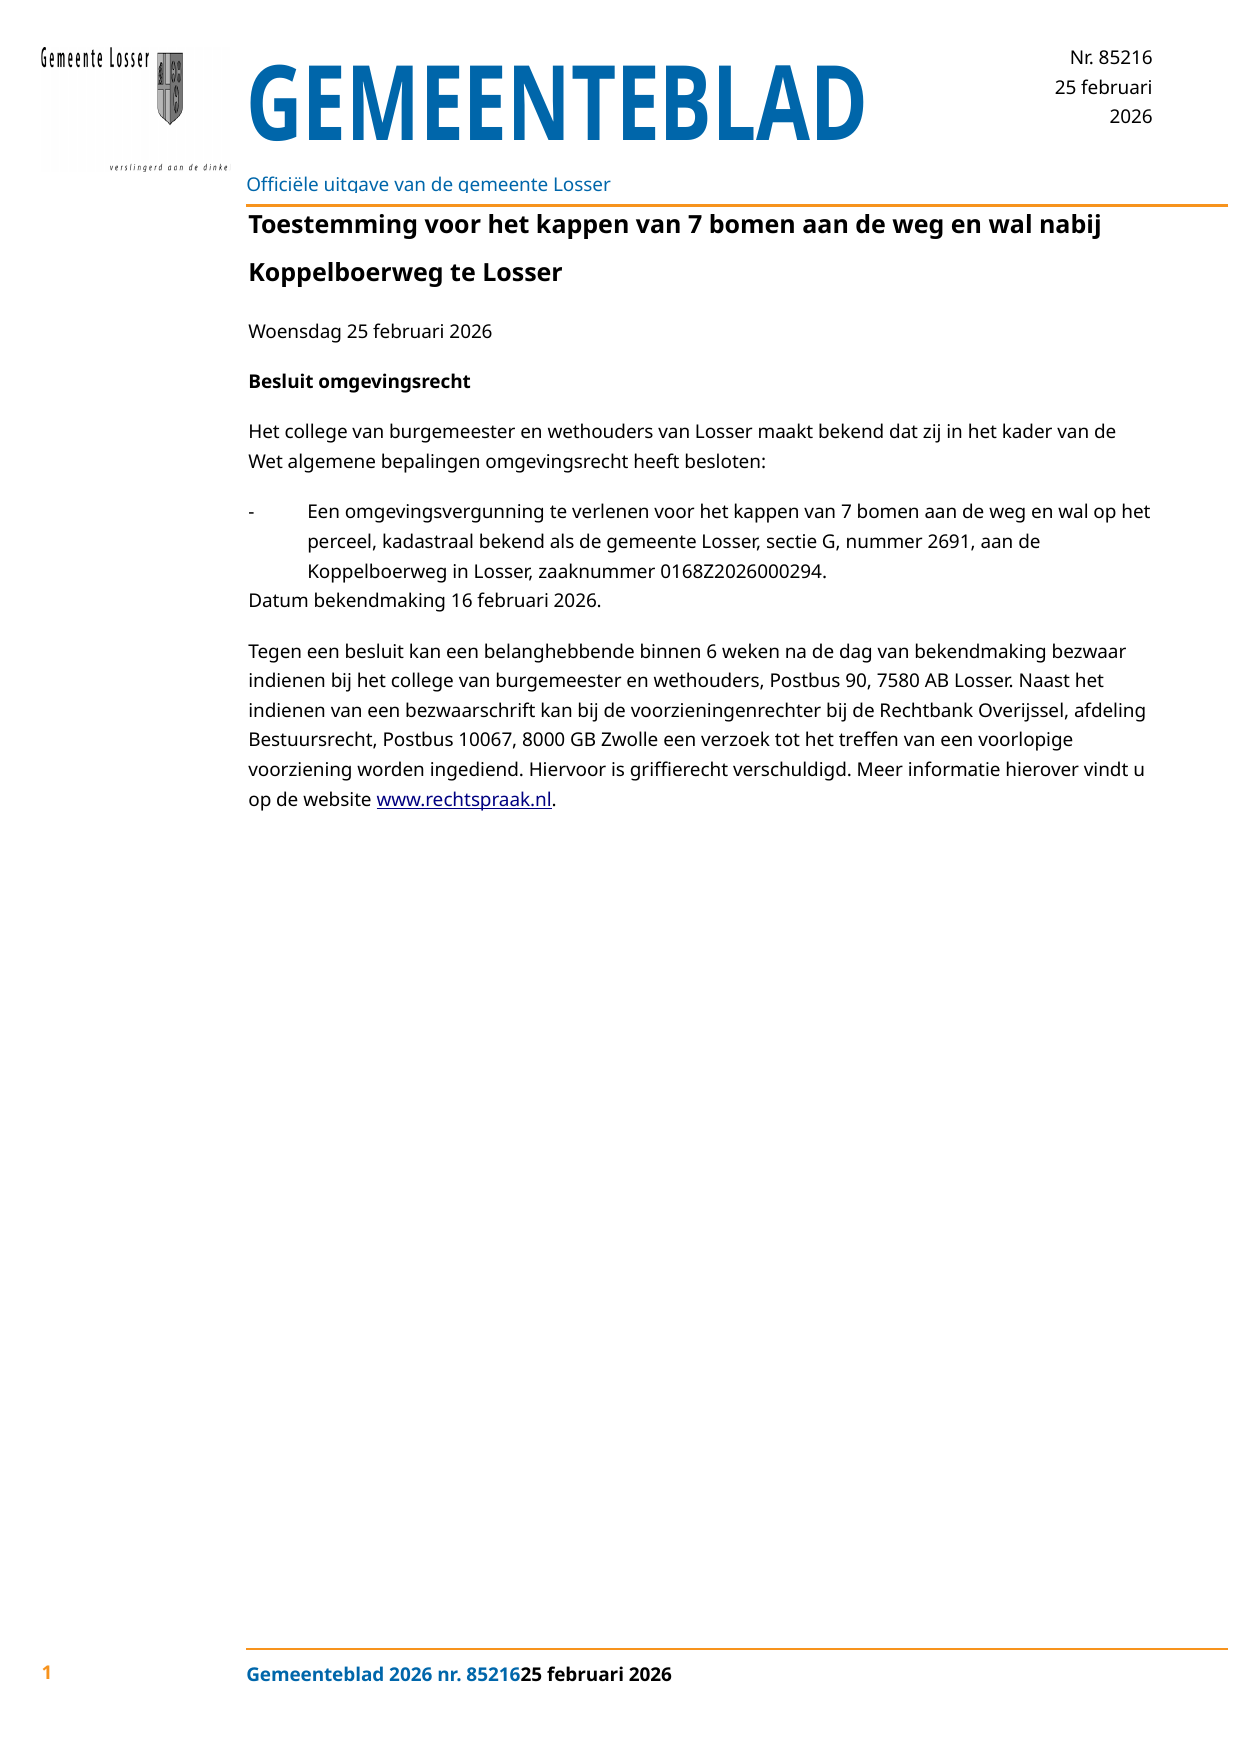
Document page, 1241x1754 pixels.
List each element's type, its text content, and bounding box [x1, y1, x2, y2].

text Besluit omgevingsrecht [248, 368, 1152, 394]
list Een omgevingsvergunning te verlenen voor het kappen van 7 bomen aan de weg en wal op het perceel, kadastraal bekend als de gemeente Losser, sectie G, nummer 2691, aan de Koppelboerweg in Losser, zaaknummer 0168Z2026000294. [248, 499, 1152, 584]
text Datum bekendmaking 16 februari 2026. [248, 587, 1152, 613]
text Tegen een besluit kan een belanghebbende binnen 6 weken na de dag van bekendmaking bezwaar indienen bij het college van burgemeester en wethouders, Postbus 90, 7580 AB Losser. Naast het indienen van een bezwaarschrift kan bij de voorzieningenrechter bij de Rechtbank Overijssel, afdeling Bestuursrecht, Postbus 10067, 8000 GB Zwolle een verzoek tot het treffen van een voorlopige voorziening worden ingediend. Hiervoor is griffierecht verschuldigd. Meer informatie hierover vindt u op de website www.rechtspraak.nl. [248, 638, 1152, 812]
text Woensdag 25 februari 2026 [248, 318, 1152, 344]
text Het college van burgemeester en wethouders van Losser maakt bekend dat zij in het kader van de Wet algemene bepalingen omgevingsrecht heeft besloten: [248, 419, 1152, 474]
text Toestemming voor het kappen van 7 bomen aan de weg en wal nabij Koppelboerweg te Losser [248, 207, 1152, 288]
picture [41, 47, 231, 172]
